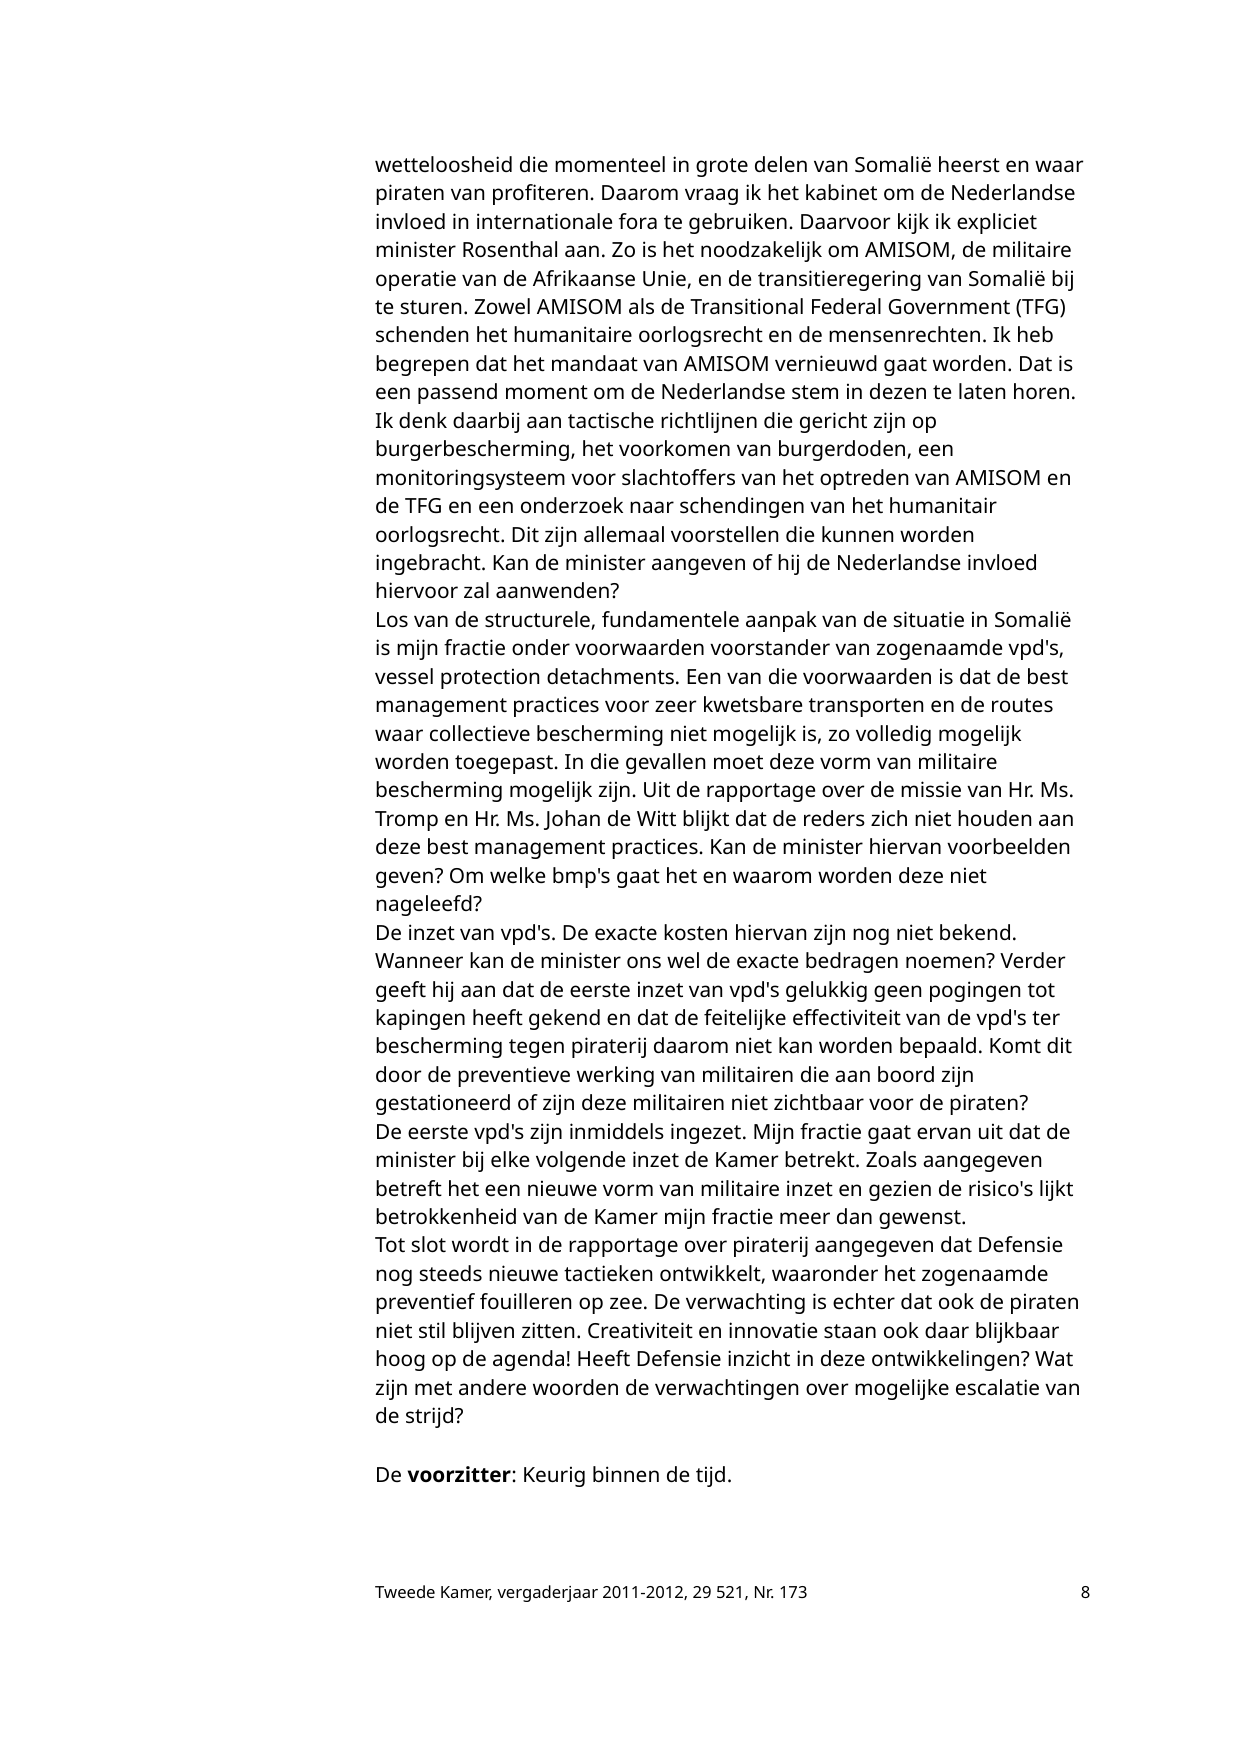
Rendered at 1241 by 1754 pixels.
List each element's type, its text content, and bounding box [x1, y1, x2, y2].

text Tot slot wordt in de rapportage over piraterij aangegeven dat Defensie nog steeds nieuwe tactieken ontwikkelt, waaronder het zogenaamde preventief fouilleren op zee. De verwachting is echter dat ook de piraten niet stil blijven zitten. Creativiteit en innovatie staan ook daar blijkbaar hoog op de agenda! Heeft Defensie inzicht in deze ontwikkelingen? Wat zijn met andere woorden de verwachtingen over mogelijke escalatie van de strijd? [375, 1231, 1090, 1430]
text De eerste vpd's zijn inmiddels ingezet. Mijn fractie gaat ervan uit dat de minister bij elke volgende inzet de Kamer betrekt. Zoals aangegeven betreft het een nieuwe vorm van militaire inzet en gezien de risico's lijkt betrokkenheid van de Kamer mijn fractie meer dan gewenst. [375, 1117, 1090, 1231]
text De inzet van vpd's. De exacte kosten hiervan zijn nog niet bekend. Wanneer kan de minister ons wel de exacte bedragen noemen? Verder geeft hij aan dat de eerste inzet van vpd's gelukkig geen pogingen tot kapingen heeft gekend en dat de feitelijke effectiviteit van de vpd's ter bescherming tegen piraterij daarom niet kan worden bepaald. Komt dit door de preventieve werking van militairen die aan boord zijn gestationeerd of zijn deze militairen niet zichtbaar voor de piraten? [375, 918, 1090, 1117]
text Los van de structurele, fundamentele aanpak van de situatie in Somalië is mijn fractie onder voorwaarden voorstander van zogenaamde vpd's, vessel protection detachments. Een van die voorwaarden is dat de best management practices voor zeer kwetsbare transporten en de routes waar collectieve bescherming niet mogelijk is, zo volledig mogelijk worden toegepast. In die gevallen moet deze vorm van militaire bescherming mogelijk zijn. Uit de rapportage over de missie van Hr. Ms. Tromp en Hr. Ms. Johan de Witt blijkt dat de reders zich niet houden aan deze best management practices. Kan de minister hiervan voorbeelden geven? Om welke bmp's gaat het en waarom worden deze niet nageleefd? [375, 605, 1090, 918]
text wetteloosheid die momenteel in grote delen van Somalië heerst en waar piraten van profiteren. Daarom vraag ik het kabinet om de Nederlandse invloed in internationale fora te gebruiken. Daarvoor kijk ik expliciet minister Rosenthal aan. Zo is het noodzakelijk om AMISOM, de militaire operatie van de Afrikaanse Unie, en de transitieregering van Somalië bij te sturen. Zowel AMISOM als de Transitional Federal Government (TFG) schenden het humanitaire oorlogsrecht en de mensenrechten. Ik heb begrepen dat het mandaat van AMISOM vernieuwd gaat worden. Dat is een passend moment om de Nederlandse stem in dezen te laten horen. Ik denk daarbij aan tactische richtlijnen die gericht zijn op burgerbescherming, het voorkomen van burgerdoden, een monitoringsysteem voor slachtoffers van het optreden van AMISOM en de TFG en een onderzoek naar schendingen van het humanitair oorlogsrecht. Dit zijn allemaal voorstellen die kunnen worden ingebracht. Kan de minister aangeven of hij de Nederlandse invloed hiervoor zal aanwenden? [375, 150, 1090, 605]
text De voorzitter: Keurig binnen de tijd. [375, 1460, 1090, 1488]
